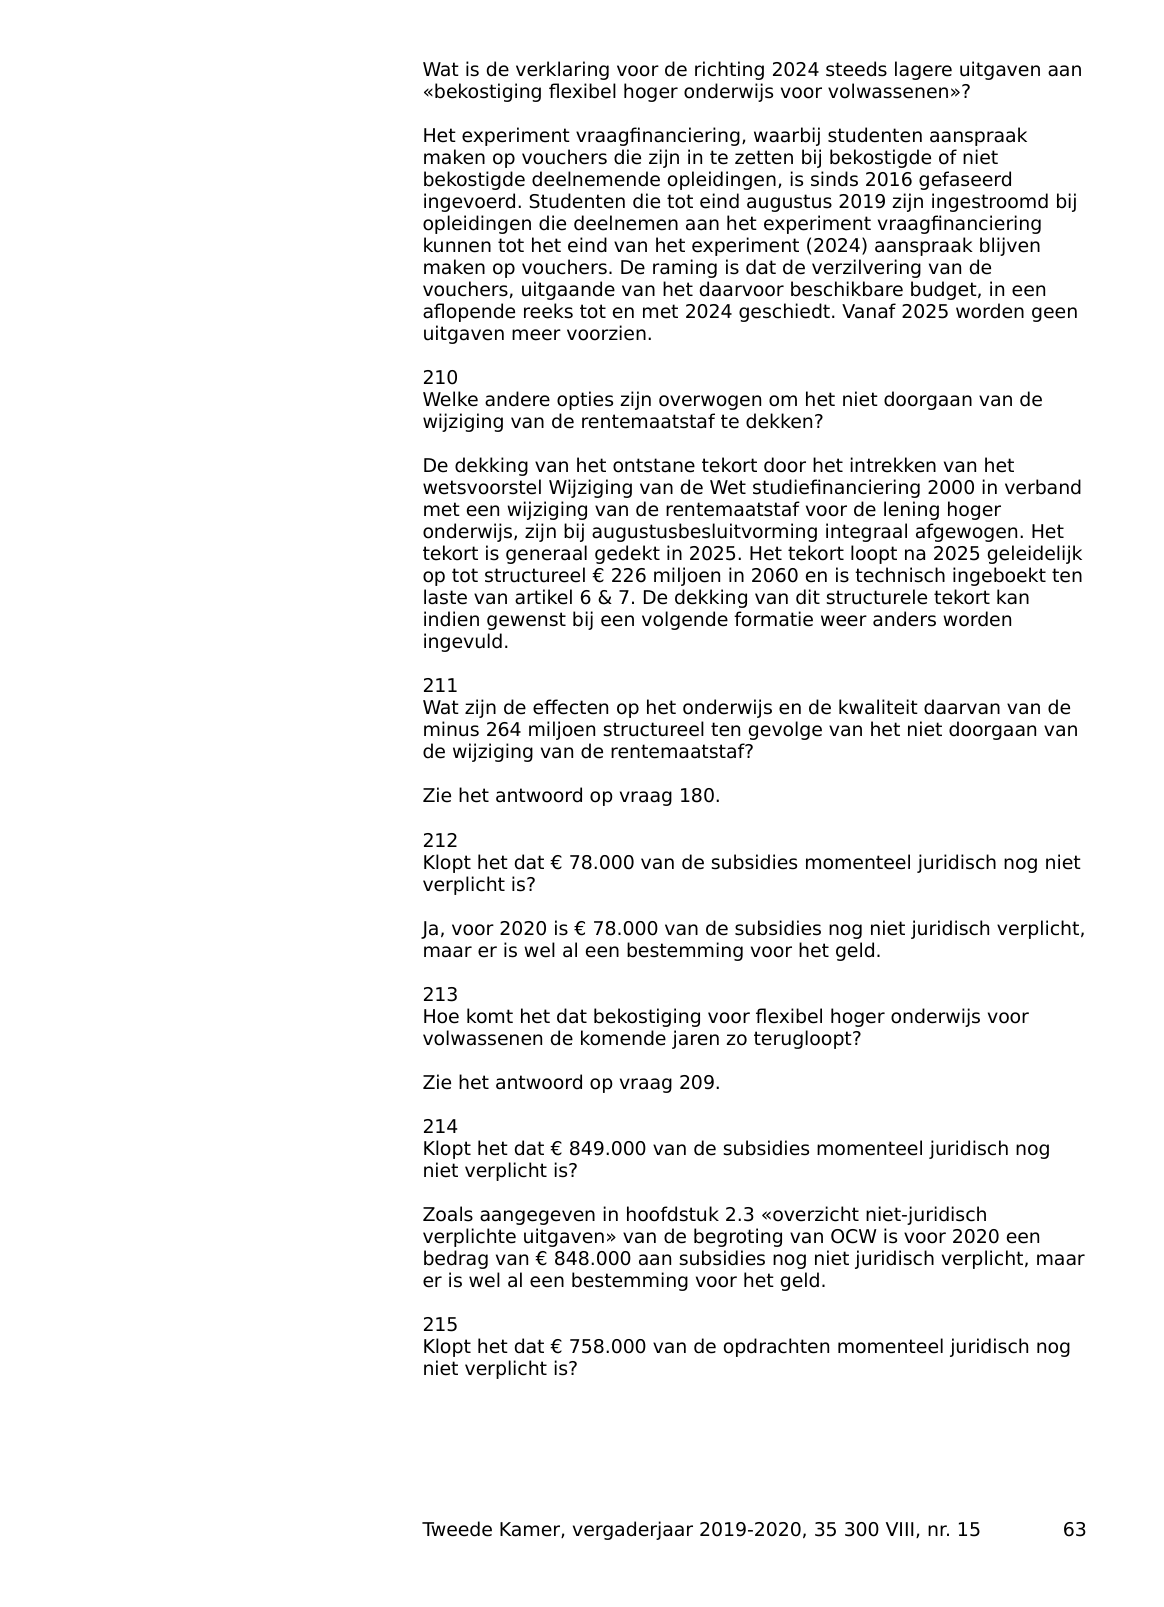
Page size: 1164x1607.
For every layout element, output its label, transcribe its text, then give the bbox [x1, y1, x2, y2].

text Het experiment vraagfinanciering, waarbij studenten aanspraak maken op vouchers die zijn in te zetten bij bekostigde of niet bekostigde deelnemende opleidingen, is sinds 2016 gefaseerd ingevoerd. Studenten die tot eind augustus 2019 zijn ingestroomd bij opleidingen die deelnemen aan het experiment vraagfinanciering kunnen tot het eind van het experiment (2024) aanspraak blijven maken op vouchers. De raming is dat de verzilvering van de vouchers, uitgaande van het daarvoor beschikbare budget, in een aflopende reeks tot en met 2024 geschiedt. Vanaf 2025 worden geen uitgaven meer voorzien. [422, 125, 1087, 345]
text Ja, voor 2020 is € 78.000 van de subsidies nog niet juridisch verplicht, maar er is wel al een bestemming voor het geld. [422, 918, 1087, 962]
text 215 [422, 1314, 1087, 1336]
text Klopt het dat € 849.000 van de subsidies momenteel juridisch nog niet verplicht is? [422, 1138, 1087, 1182]
text 210 [422, 367, 1087, 389]
text De dekking van het ontstane tekort door het intrekken van het wetsvoorstel Wijziging van de Wet studiefinanciering 2000 in verband met een wijziging van de rentemaatstaf voor de lening hoger onderwijs, zijn bij augustusbesluitvorming integraal afgewogen. Het tekort is generaal gedekt in 2025. Het tekort loopt na 2025 geleidelijk op tot structureel € 226 miljoen in 2060 en is technisch ingeboekt ten laste van artikel 6 & 7. De dekking van dit structurele tekort kan indien gewenst bij een volgende formatie weer anders worden ingevuld. [422, 455, 1087, 653]
text 214 [422, 1116, 1087, 1138]
text Hoe komt het dat bekostiging voor flexibel hoger onderwijs voor volwassenen de komende jaren zo terugloopt? [422, 1006, 1087, 1050]
text Wat zijn de effecten op het onderwijs en de kwaliteit daarvan van de minus 264 miljoen structureel ten gevolge van het niet doorgaan van de wijziging van de rentemaatstaf? [422, 697, 1087, 763]
text 213 [422, 984, 1087, 1006]
text Wat is de verklaring voor de richting 2024 steeds lagere uitgaven aan «bekostiging flexibel hoger onderwijs voor volwassenen»? [422, 59, 1087, 103]
text Zie het antwoord op vraag 180. [422, 785, 1087, 807]
text Zoals aangegeven in hoofdstuk 2.3 «overzicht niet-juridisch verplichte uitgaven» van de begroting van OCW is voor 2020 een bedrag van € 848.000 aan subsidies nog niet juridisch verplicht, maar er is wel al een bestemming voor het geld. [422, 1204, 1087, 1292]
text Welke andere opties zijn overwogen om het niet doorgaan van de wijziging van de rentemaatstaf te dekken? [422, 389, 1087, 433]
text 212 [422, 829, 1087, 852]
text Klopt het dat € 78.000 van de subsidies momenteel juridisch nog niet verplicht is? [422, 852, 1087, 896]
text Zie het antwoord op vraag 209. [422, 1072, 1087, 1094]
text Klopt het dat € 758.000 van de opdrachten momenteel juridisch nog niet verplicht is? [422, 1336, 1087, 1380]
text 211 [422, 675, 1087, 697]
